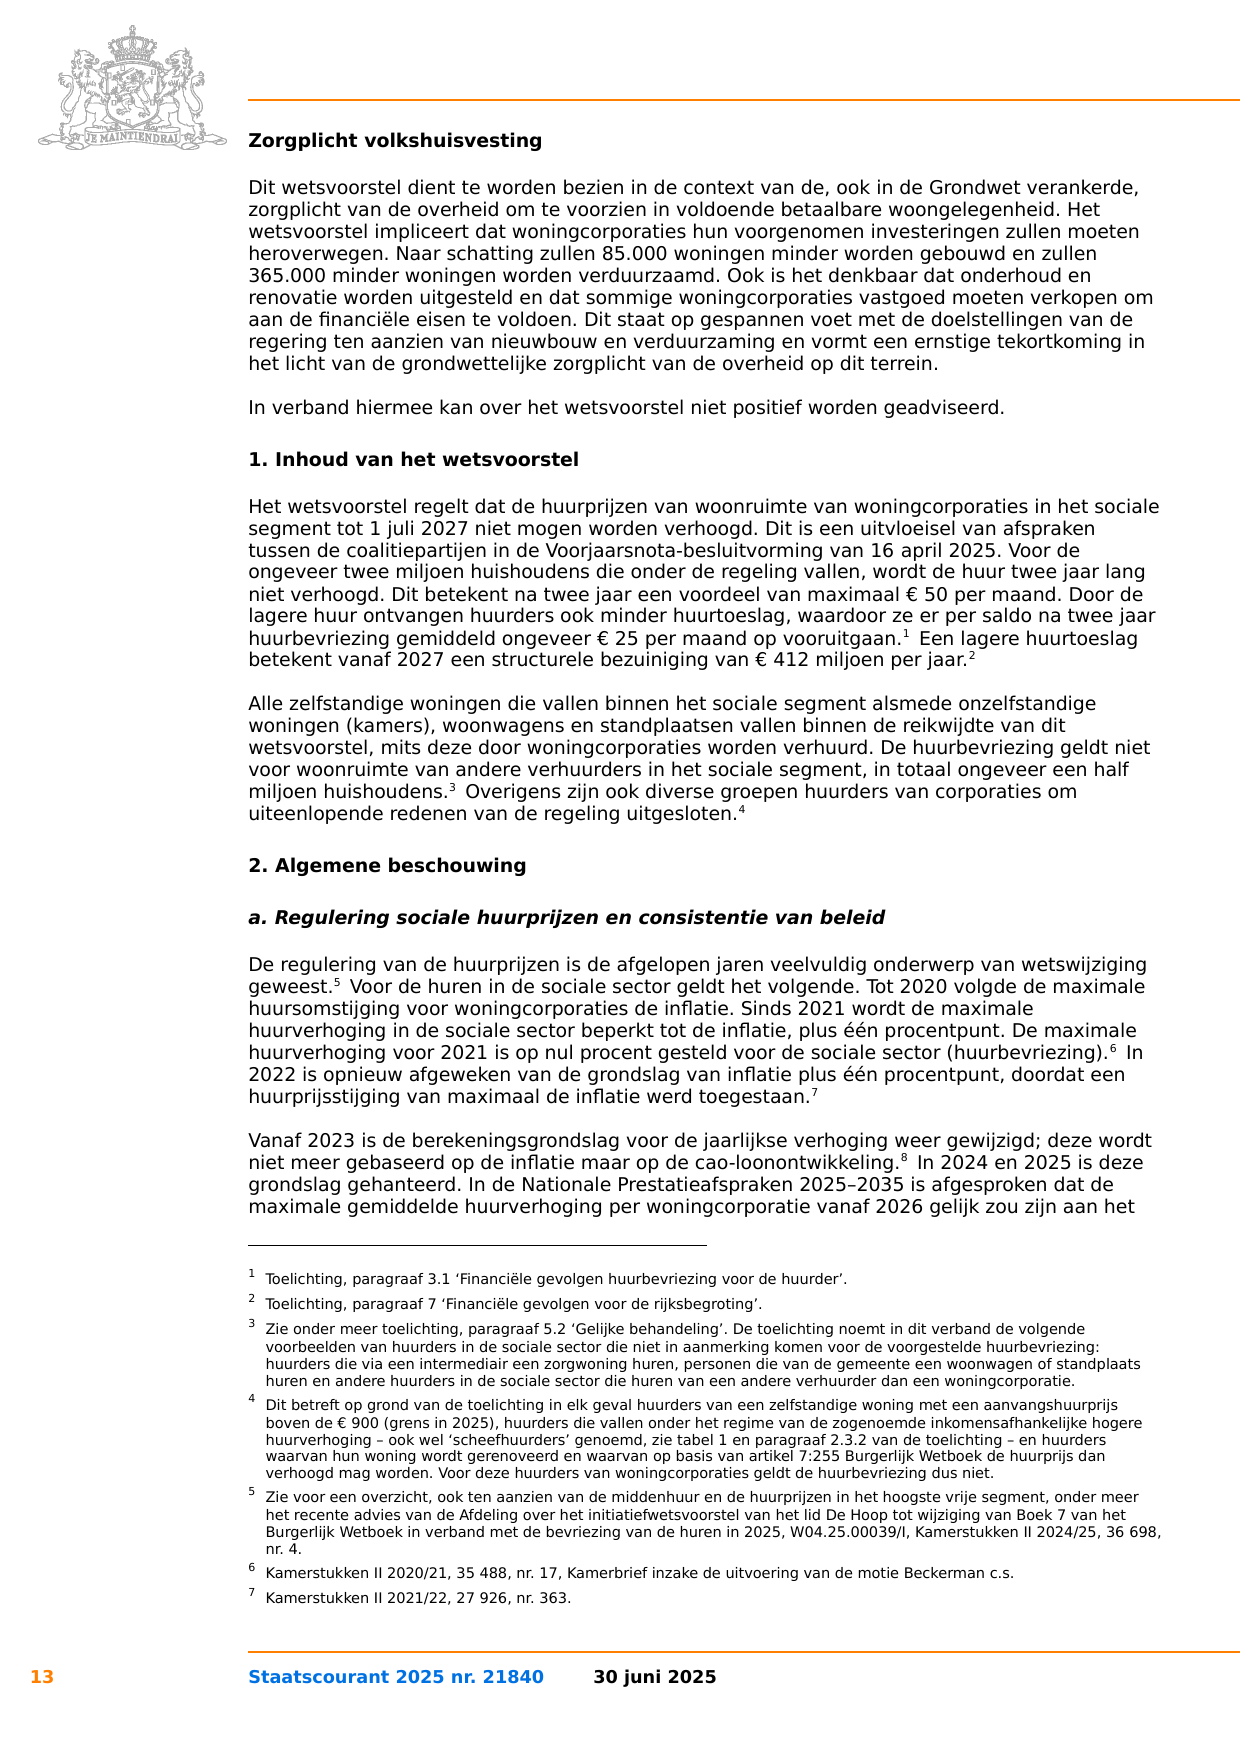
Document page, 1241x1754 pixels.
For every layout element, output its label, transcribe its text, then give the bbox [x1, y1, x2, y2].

text De regulering van de huurprijzen is de afgelopen jaren veelvuldig onderwerp van wetswijziging geweest. Voor de huren in de sociale sector geldt het volgende. Tot 2020 volgde de maximale huursomstijging voor woningcorporaties de inflatie. Sinds 2021 wordt de maximale huurverhoging in de sociale sector beperkt tot de inflatie, plus één procentpunt. De maximale huurverhoging voor 2021 is op nul procent gesteld voor de sociale sector (huurbevriezing). In 2022 is opnieuw afgeweken van de grondslag van inflatie plus één procentpunt, doordat een huurprijsstijging van maximaal de inflatie werd toegestaan. [248, 954, 1163, 1108]
text In verband hiermee kan over het wetsvoorstel niet positief worden geadviseerd. [248, 397, 1163, 418]
text Alle zelfstandige woningen die vallen binnen het sociale segment alsmede onzelfstandige woningen (kamers), woonwagens en standplaatsen vallen binnen de reikwijdte van dit wetsvoorstel, mits deze door woningcorporaties worden verhuurd. De huurbevriezing geldt niet voor woonruimte van andere verhuurders in het sociale segment, in totaal ongeveer een half miljoen huishoudens. Overigens zijn ook diverse groepen huurders van corporaties om uiteenlopende redenen van de regeling uitgesloten. [248, 693, 1163, 825]
text Toelichting, paragraaf 7 ‘Financiële gevolgen voor de rijksbegroting’. [248, 1292, 1163, 1314]
subtitle a. Regulering sociale huurprijzen en consistentie van beleid [248, 907, 1163, 929]
subtitle Zorgplicht volkshuisvesting [248, 130, 1163, 152]
text Kamerstukken II 2021/22, 27 926, nr. 363. [248, 1586, 1163, 1608]
text Het wetsvoorstel regelt dat de huurprijzen van woonruimte van woningcorporaties in het sociale segment tot 1 juli 2027 niet mogen worden verhoogd. Dit is een uitvloeisel van afspraken tussen de coalitiepartijen in de Voorjaarsnota-besluitvorming van 16 april 2025. Voor de ongeveer twee miljoen huishoudens die onder de regeling vallen, wordt de huur twee jaar lang niet verhoogd. Dit betekent na twee jaar een voordeel van maximaal € 50 per maand. Door de lagere huur ontvangen huurders ook minder huurtoeslag, waardoor ze er per saldo na twee jaar huurbevriezing gemiddeld ongeveer € 25 per maand op vooruitgaan. Een lagere huurtoeslag betekent vanaf 2027 een structurele bezuiniging van € 412 miljoen per jaar. [248, 496, 1163, 671]
text Dit betreft op grond van de toelichting in elk geval huurders van een zelfstandige woning met een aanvangshuurprijs boven de € 900 (grens in 2025), huurders die vallen onder het regime van de zogenoemde inkomensafhankelijke hogere huurverhoging – ook wel ‘scheefhuurders’ genoemd, zie tabel 1 en paragraaf 2.3.2 van de toelichting – en huurders waarvan hun woning wordt gerenoveerd en waarvan op basis van artikel 7:255 Burgerlijk Wetboek de huurprijs dan verhoogd mag worden. Voor deze huurders van woningcorporaties geldt de huurbevriezing dus niet. [248, 1393, 1163, 1482]
text Vanaf 2023 is de berekeningsgrondslag voor de jaarlijkse verhoging weer gewijzigd; deze wordt niet meer gebaseerd op de inflatie maar op de cao-loonontwikkeling. In 2024 en 2025 is deze grondslag gehanteerd. In de Nationale Prestatieafspraken 2025–2035 is afgesproken dat de maximale gemiddelde huurverhoging per woningcorporatie vanaf 2026 gelijk zou zijn aan het [248, 1130, 1163, 1218]
picture [38, 25, 227, 150]
text Toelichting, paragraaf 3.1 ‘Financiële gevolgen huurbevriezing voor de huurder’. [248, 1267, 1163, 1289]
text Zie voor een overzicht, ook ten aanzien van de middenhuur en de huurprijzen in het hoogste vrije segment, onder meer het recente advies van de Afdeling over het initiatiefwetsvoorstel van het lid De Hoop tot wijziging van Boek 7 van het Burgerlijk Wetboek in verband met de bevriezing van de huren in 2025, W04.25.00039/I, Kamerstukken II 2024/25, 36 698, nr. 4. [248, 1485, 1163, 1558]
subtitle 1. Inhoud van het wetsvoorstel [248, 448, 1163, 471]
text Zie onder meer toelichting, paragraaf 5.2 ‘Gelijke behandeling’. De toelichting noemt in dit verband de volgende voorbeelden van huurders in de sociale sector die niet in aanmerking komen voor de voorgestelde huurbevriezing: huurders die via een intermediair een zorgwoning huren, personen die van de gemeente een woonwagen of standplaats huren en andere huurders in de sociale sector die huren van een andere verhuurder dan een woningcorporatie. [248, 1317, 1163, 1390]
subtitle 2. Algemene beschouwing [248, 855, 1163, 877]
text Kamerstukken II 2020/21, 35 488, nr. 17, Kamerbrief inzake de uitvoering van de motie Beckerman c.s. [248, 1561, 1163, 1583]
text Dit wetsvoorstel dient te worden bezien in de context van de, ook in de Grondwet verankerde, zorgplicht van de overheid om te voorzien in voldoende betaalbare woongelegenheid. Het wetsvoorstel impliceert dat woningcorporaties hun voorgenomen investeringen zullen moeten heroverwegen. Naar schatting zullen 85.000 woningen minder worden gebouwd en zullen 365.000 minder woningen worden verduurzaamd. Ook is het denkbaar dat onderhoud en renovatie worden uitgesteld en dat sommige woningcorporaties vastgoed moeten verkopen om aan de financiële eisen te voldoen. Dit staat op gespannen voet met de doelstellingen van de regering ten aanzien van nieuwbouw en verduurzaming en vormt een ernstige tekortkoming in het licht van de grondwettelijke zorgplicht van de overheid op dit terrein. [248, 177, 1163, 375]
